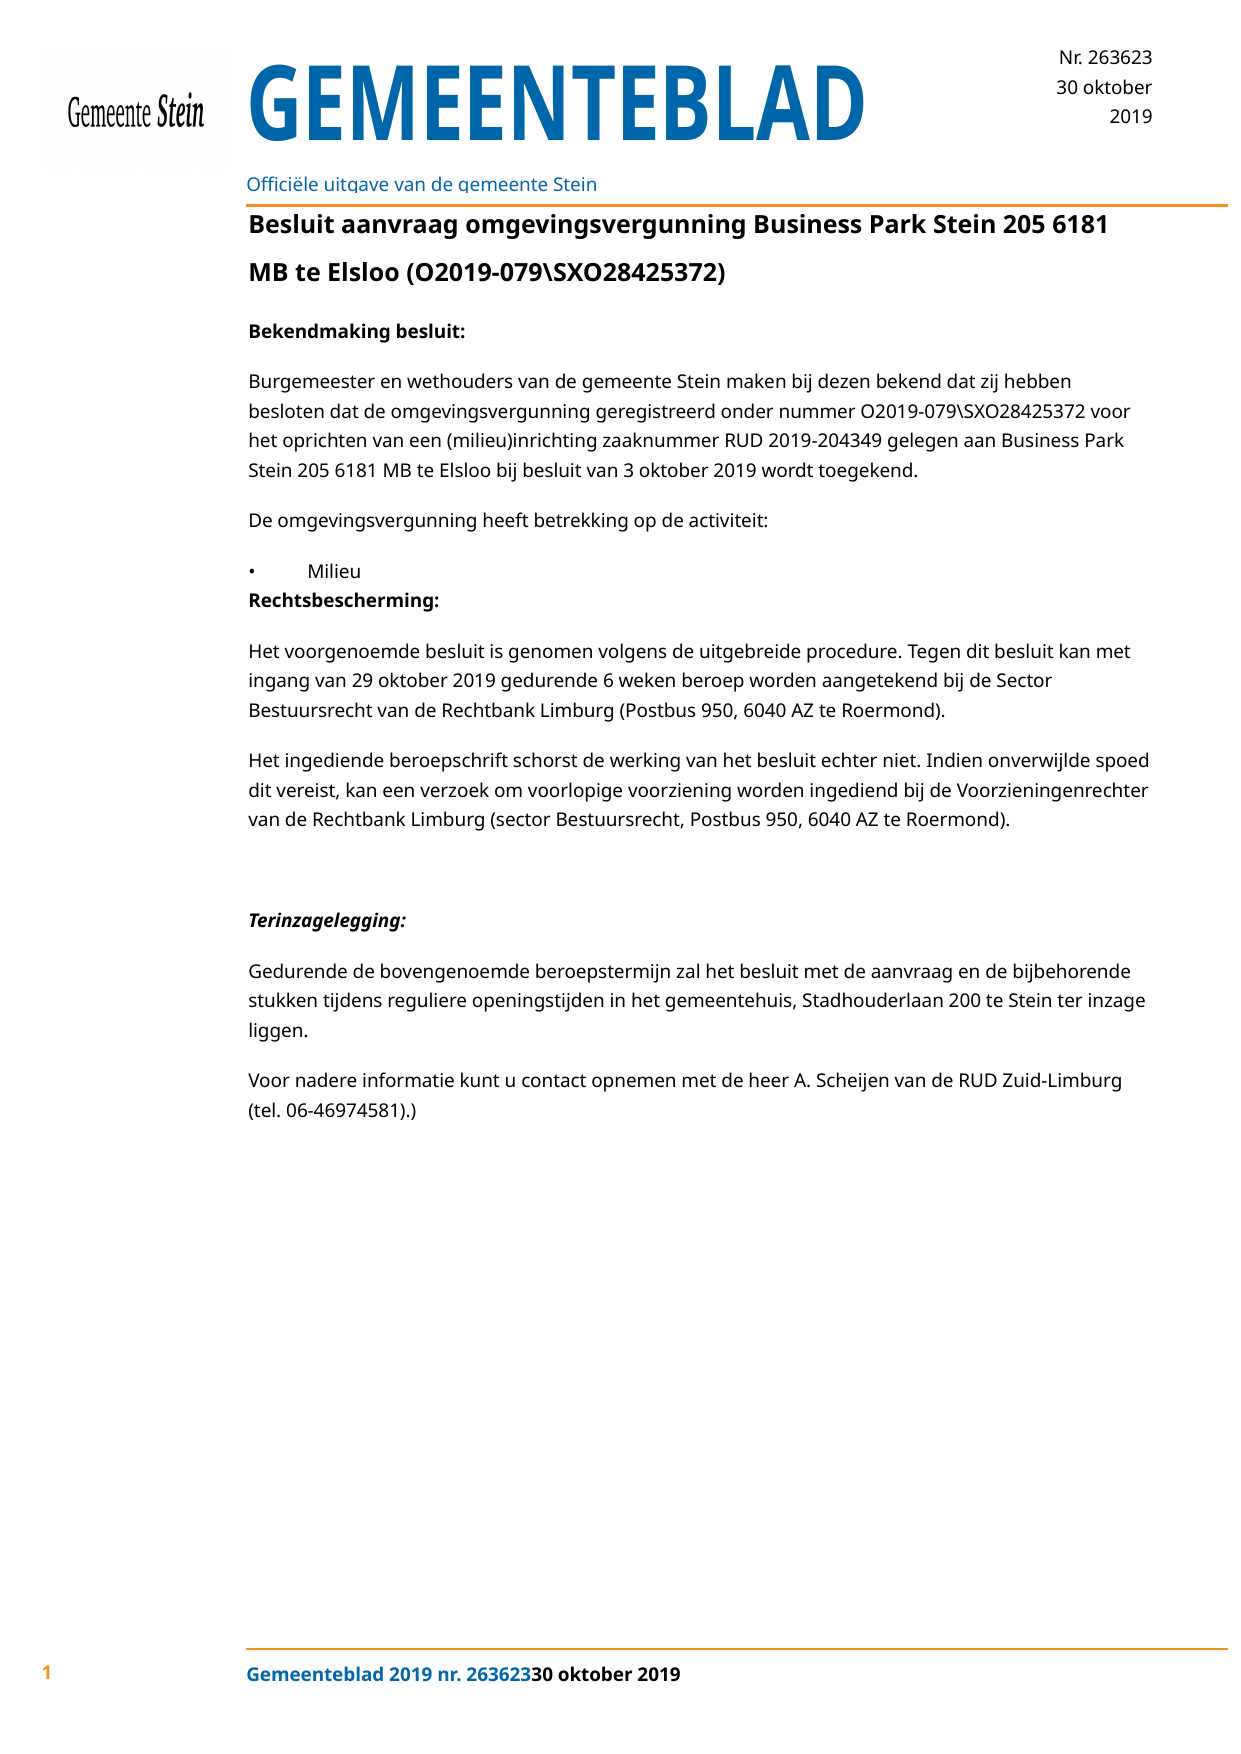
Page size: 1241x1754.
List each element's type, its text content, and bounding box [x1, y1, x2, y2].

text Gedurende de bovengenoemde beroepstermijn zal het besluit met de aanvraag en de bijbehorende stukken tijdens reguliere openingstijden in het gemeentehuis, Stadhouderlaan 200 te Stein ter inzage liggen. [248, 958, 1152, 1043]
text Burgemeester en wethouders van de gemeente Stein maken bij dezen bekend dat zij hebben besloten dat de omgevingsvergunning geregistreerd onder nummer O2019-079\SXO28425372 voor het oprichten van een (milieu)inrichting zaaknummer RUD 2019-204349 gelegen aan Business Park Stein 205 6181 MB te Elsloo bij besluit van 3 oktober 2019 wordt toegekend. [248, 368, 1152, 483]
text De omgevingsvergunning heeft betrekking op de activiteit: [248, 507, 1152, 533]
list Milieu [248, 558, 1152, 584]
text Terinzagelegging: [248, 907, 1152, 933]
text Besluit aanvraag omgevingsvergunning Business Park Stein 205 6181 MB te Elsloo (O2019-079\SXO28425372) [248, 207, 1152, 288]
text Het voorgenoemde besluit is genomen volgens de uitgebreide procedure. Tegen dit besluit kan met ingang van 29 oktober 2019 gedurende 6 weken beroep worden aangetekend bij de Sector Bestuursrecht van de Rechtbank Limburg (Postbus 950, 6040 AZ te Roermond). [248, 638, 1152, 723]
text Bekendmaking besluit: [248, 318, 1152, 344]
text Voor nadere informatie kunt u contact opnemen met de heer A. Scheijen van de RUD Zuid-Limburg (tel. 06-46974581).) [248, 1067, 1152, 1123]
text Rechtsbescherming: [248, 587, 1152, 613]
picture [41, 47, 231, 172]
text Het ingediende beroepschrift schorst de werking van het besluit echter niet. Indien onverwijlde spoed dit vereist, kan een verzoek om voorlopige voorziening worden ingediend bij de Voorzieningenrechter van de Rechtbank Limburg (sector Bestuursrecht, Postbus 950, 6040 AZ te Roermond). [248, 747, 1152, 832]
